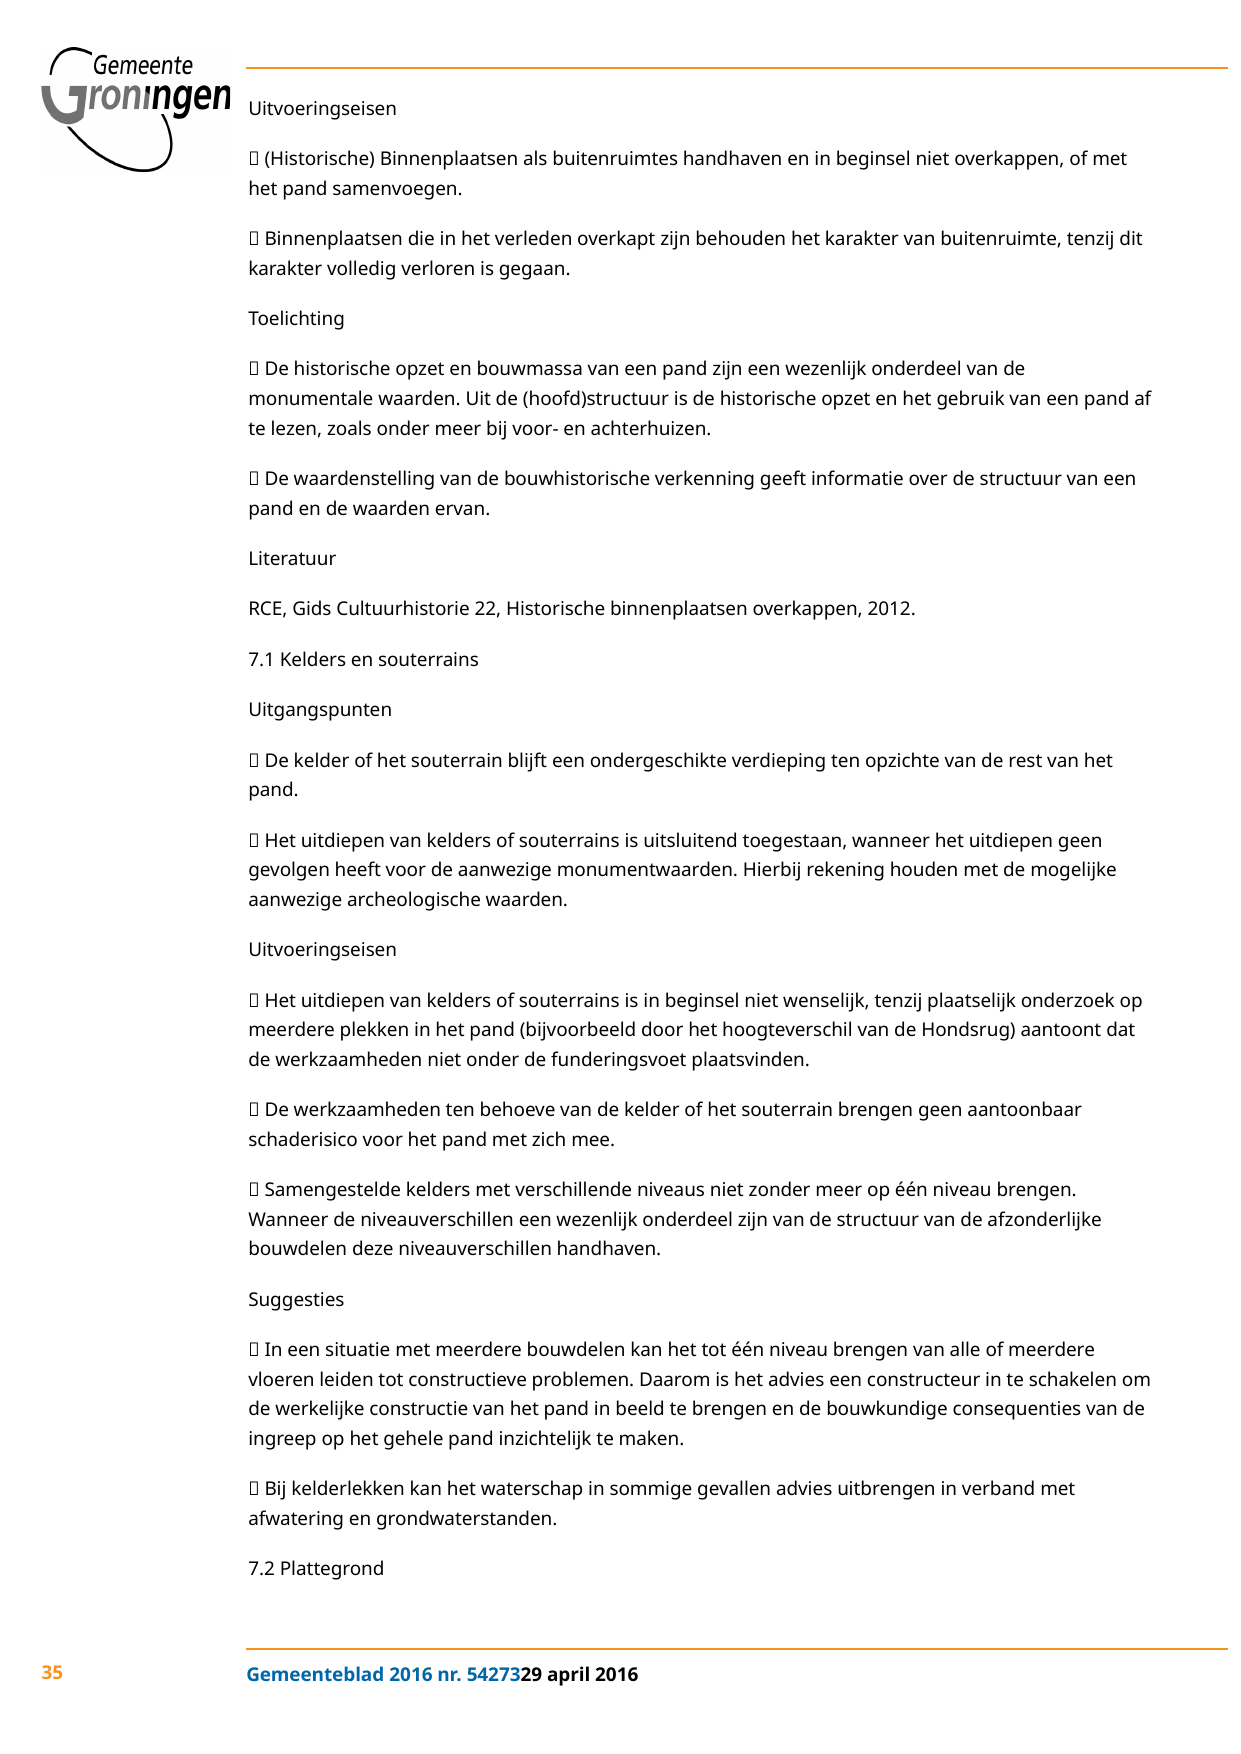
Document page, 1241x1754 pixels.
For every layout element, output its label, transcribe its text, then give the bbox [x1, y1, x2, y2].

text  De historische opzet en bouwmassa van een pand zijn een wezenlijk onderdeel van de monumentale waarden. Uit de (hoofd)structuur is de historische opzet en het gebruik van een pand af te lezen, zoals onder meer bij voor- en achterhuizen. [248, 356, 1152, 441]
text  Het uitdiepen van kelders of souterrains is uitsluitend toegestaan, wanneer het uitdiepen geen gevolgen heeft voor de aanwezige monumentwaarden. Hierbij rekening houden met de mogelijke aanwezige archeologische waarden. [248, 827, 1152, 912]
text  De werkzaamheden ten behoeve van de kelder of het souterrain brengen geen aantoonbaar schaderisico voor het pand met zich mee. [248, 1096, 1152, 1152]
text  De waardenstelling van de bouwhistorische verkenning geeft informatie over de structuur van een pand en de waarden ervan. [248, 465, 1152, 521]
text  Samengestelde kelders met verschillende niveaus niet zonder meer op één niveau brengen. Wanneer de niveauverschillen een wezenlijk onderdeel zijn van de structuur van de afzonderlijke bouwdelen deze niveauverschillen handhaven. [248, 1176, 1152, 1261]
text RCE, Gids Cultuurhistorie 22, Historische binnenplaatsen overkappen, 2012. [248, 596, 1152, 621]
text  De kelder of het souterrain blijft een ondergeschikte verdieping ten opzichte van de rest van het pand. [248, 747, 1152, 802]
text Literatuur [248, 545, 1152, 571]
text Uitvoeringseisen [248, 936, 1152, 962]
text Uitgangspunten [248, 696, 1152, 722]
text Toelichting [248, 305, 1152, 331]
picture [41, 47, 231, 172]
text Uitvoeringseisen [248, 95, 1152, 121]
text Suggesties [248, 1286, 1152, 1312]
text  (Historische) Binnenplaatsen als buitenruimtes handhaven en in beginsel niet overkappen, of met het pand samenvoegen. [248, 145, 1152, 201]
text 7.2 Plattegrond [248, 1556, 1152, 1581]
text 7.1 Kelders en souterrains [248, 646, 1152, 672]
text  Bij kelderlekken kan het waterschap in sommige gevallen advies uitbrengen in verband met afwatering en grondwaterstanden. [248, 1476, 1152, 1531]
text  Het uitdiepen van kelders of souterrains is in beginsel niet wenselijk, tenzij plaatselijk onderzoek op meerdere plekken in het pand (bijvoorbeeld door het hoogteverschil van de Hondsrug) aantoont dat de werkzaamheden niet onder de funderingsvoet plaatsvinden. [248, 987, 1152, 1072]
text  Binnenplaatsen die in het verleden overkapt zijn behouden het karakter van buitenruimte, tenzij dit karakter volledig verloren is gegaan. [248, 225, 1152, 281]
text  In een situatie met meerdere bouwdelen kan het tot één niveau brengen van alle of meerdere vloeren leiden tot constructieve problemen. Daarom is het advies een constructeur in te schakelen om de werkelijke constructie van het pand in beeld te brengen en de bouwkundige consequenties van de ingreep op het gehele pand inzichtelijk te maken. [248, 1336, 1152, 1451]
